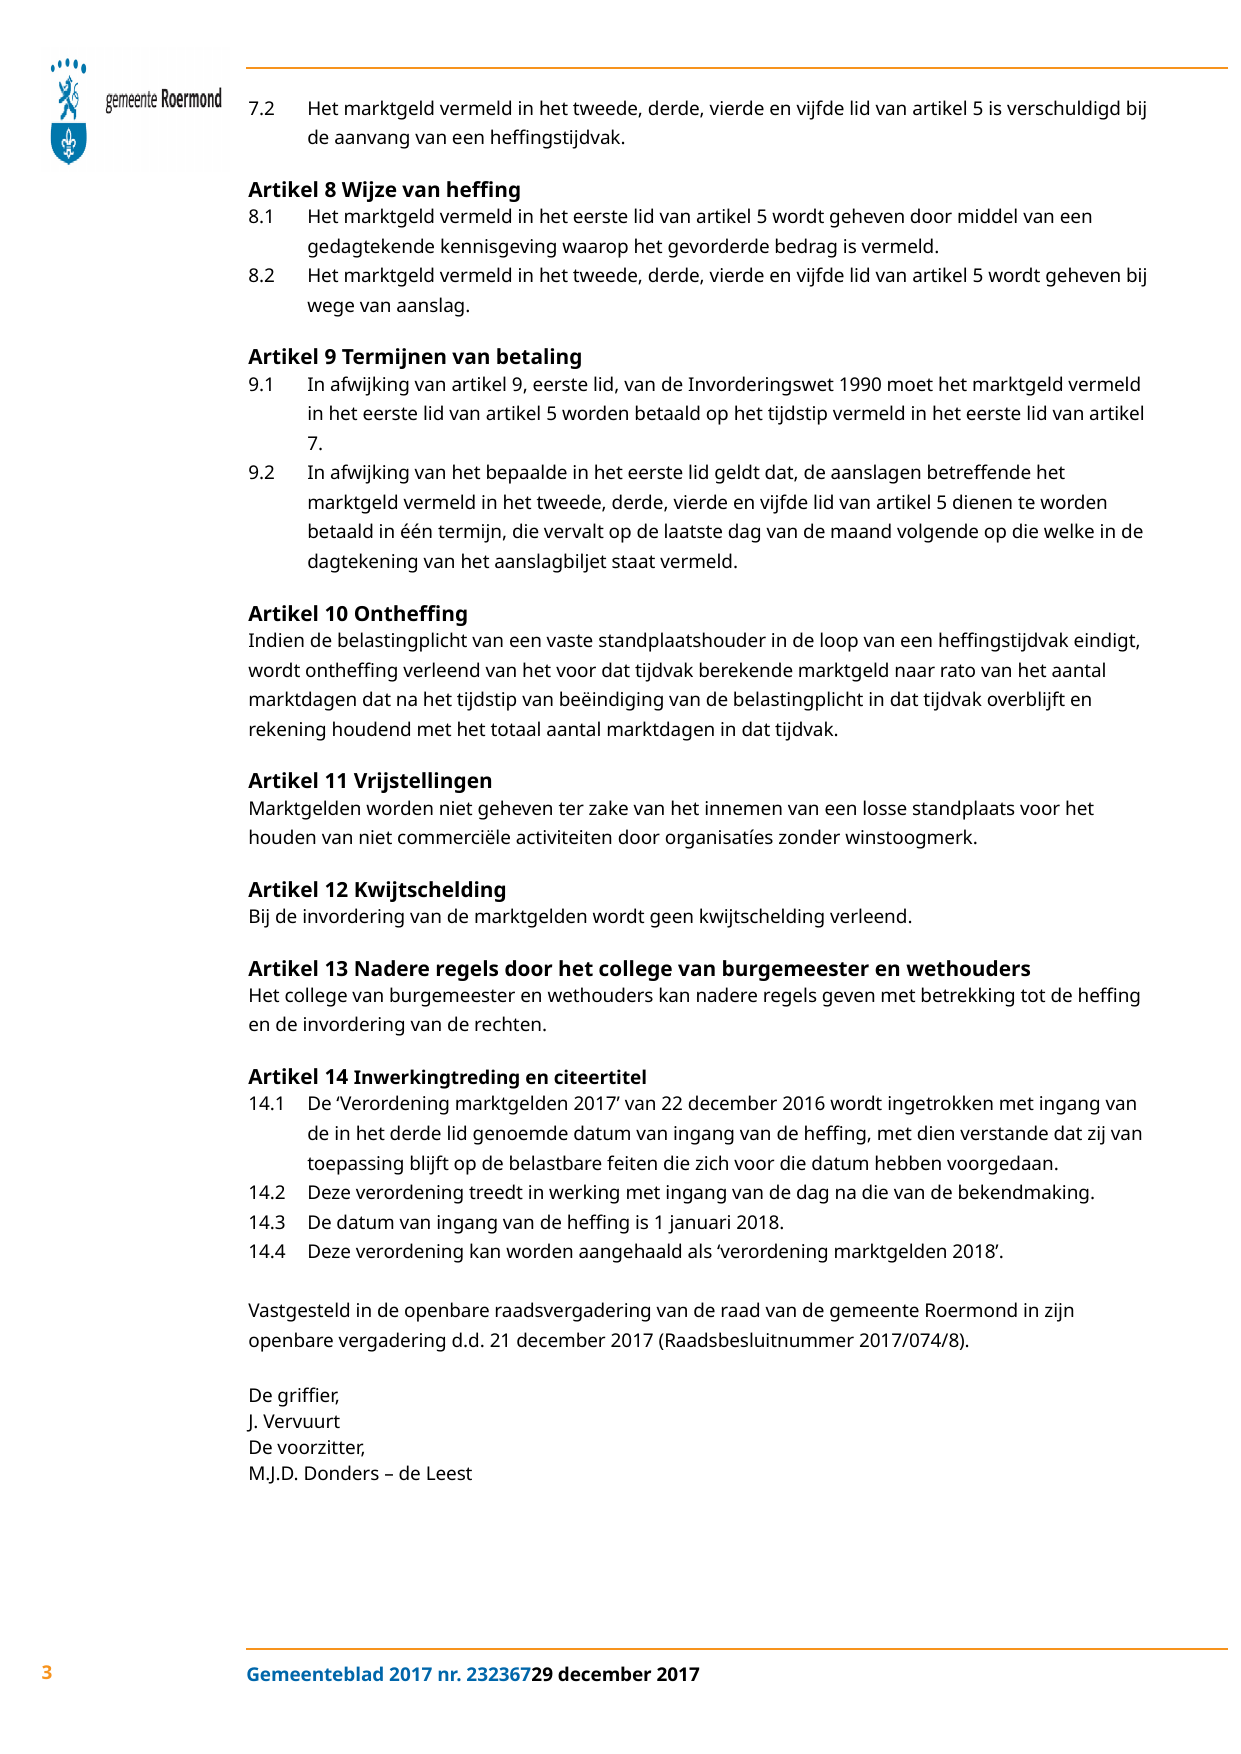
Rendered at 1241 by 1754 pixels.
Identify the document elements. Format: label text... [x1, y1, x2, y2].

text De voorzitter, [248, 1434, 1152, 1460]
list In afwijking van het bepaalde in het eerste lid geldt dat, de aanslagen betreffende het marktgeld vermeld in het tweede, derde, vierde en vijfde lid van artikel 5 dienen te worden betaald in één termijn, die vervalt op de laatste dag van de maand volgende op die welke in de dagtekening van het aanslagbiljet staat vermeld. [248, 459, 1152, 574]
picture [41, 47, 231, 172]
list De ‘Verordening marktgelden 2017’ van 22 december 2016 wordt ingetrokken met ingang van de in het derde lid genoemde datum van ingang van de heffing, met dien verstande dat zij van toepassing blijft op de belastbare feiten die zich voor die datum hebben voorgedaan. [248, 1091, 1152, 1175]
list Deze verordening kan worden aangehaald als ‘verordening marktgelden 2018’. [248, 1238, 1152, 1264]
list Het marktgeld vermeld in het tweede, derde, vierde en vijfde lid van artikel 5 wordt geheven bij wege van aanslag. [248, 262, 1152, 318]
text Artikel 8 Wijze van heffing [248, 175, 1152, 203]
text J. Vervuurt [248, 1408, 1152, 1434]
text Artikel 10 Ontheffing [248, 599, 1152, 627]
text Artikel 14 Inwerkingtreding en citeertitel [248, 1062, 1152, 1091]
text Artikel 13 Nadere regels door het college van burgemeester en wethouders [248, 954, 1152, 982]
text Marktgelden worden niet geheven ter zake van het innemen van een losse standplaats voor het houden van niet commerciële activiteiten door organisatíes zonder winstoogmerk. [248, 795, 1152, 850]
list Het marktgeld vermeld in het eerste lid van artikel 5 wordt geheven door middel van een gedagtekende kennisgeving waarop het gevorderde bedrag is vermeld. [248, 203, 1152, 258]
text M.J.D. Donders – de Leest [248, 1460, 1152, 1485]
text Artikel 11 Vrijstellingen [248, 766, 1152, 795]
list In afwijking van artikel 9, eerste lid, van de Invorderingswet 1990 moet het marktgeld vermeld in het eerste lid van artikel 5 worden betaald op het tijdstip vermeld in het eerste lid van artikel 7. [248, 371, 1152, 456]
text Indien de belastingplicht van een vaste standplaatshouder in de loop van een heffingstijdvak eindigt, wordt ontheffing verleend van het voor dat tijdvak berekende marktgeld naar rato van het aantal marktdagen dat na het tijdstip van beëindiging van de belastingplicht in dat tijdvak overblijft en rekening houdend met het totaal aantal marktdagen in dat tijdvak. [248, 627, 1152, 742]
list Deze verordening treedt in werking met ingang van de dag na die van de bekendmaking. [248, 1179, 1152, 1205]
text De griffier, [248, 1382, 1152, 1408]
list De datum van ingang van de heffing is 1 januari 2018. [248, 1209, 1152, 1234]
text Bij de invordering van de marktgelden wordt geen kwijtschelding verleend. [248, 903, 1152, 929]
text Artikel 9 Termijnen van betaling [248, 342, 1152, 371]
text Artikel 12 Kwijtschelding [248, 875, 1152, 903]
list Het marktgeld vermeld in het tweede, derde, vierde en vijfde lid van artikel 5 is verschuldigd bij de aanvang van een heffingstijdvak. [248, 95, 1152, 150]
text Vastgesteld in de openbare raadsvergadering van de raad van de gemeente Roermond in zijn openbare vergadering d.d. 21 december 2017 (Raadsbesluitnummer 2017/074/8). [248, 1298, 1152, 1353]
text Het college van burgemeester en wethouders kan nadere regels geven met betrekking tot de heffing en de invordering van de rechten. [248, 982, 1152, 1037]
